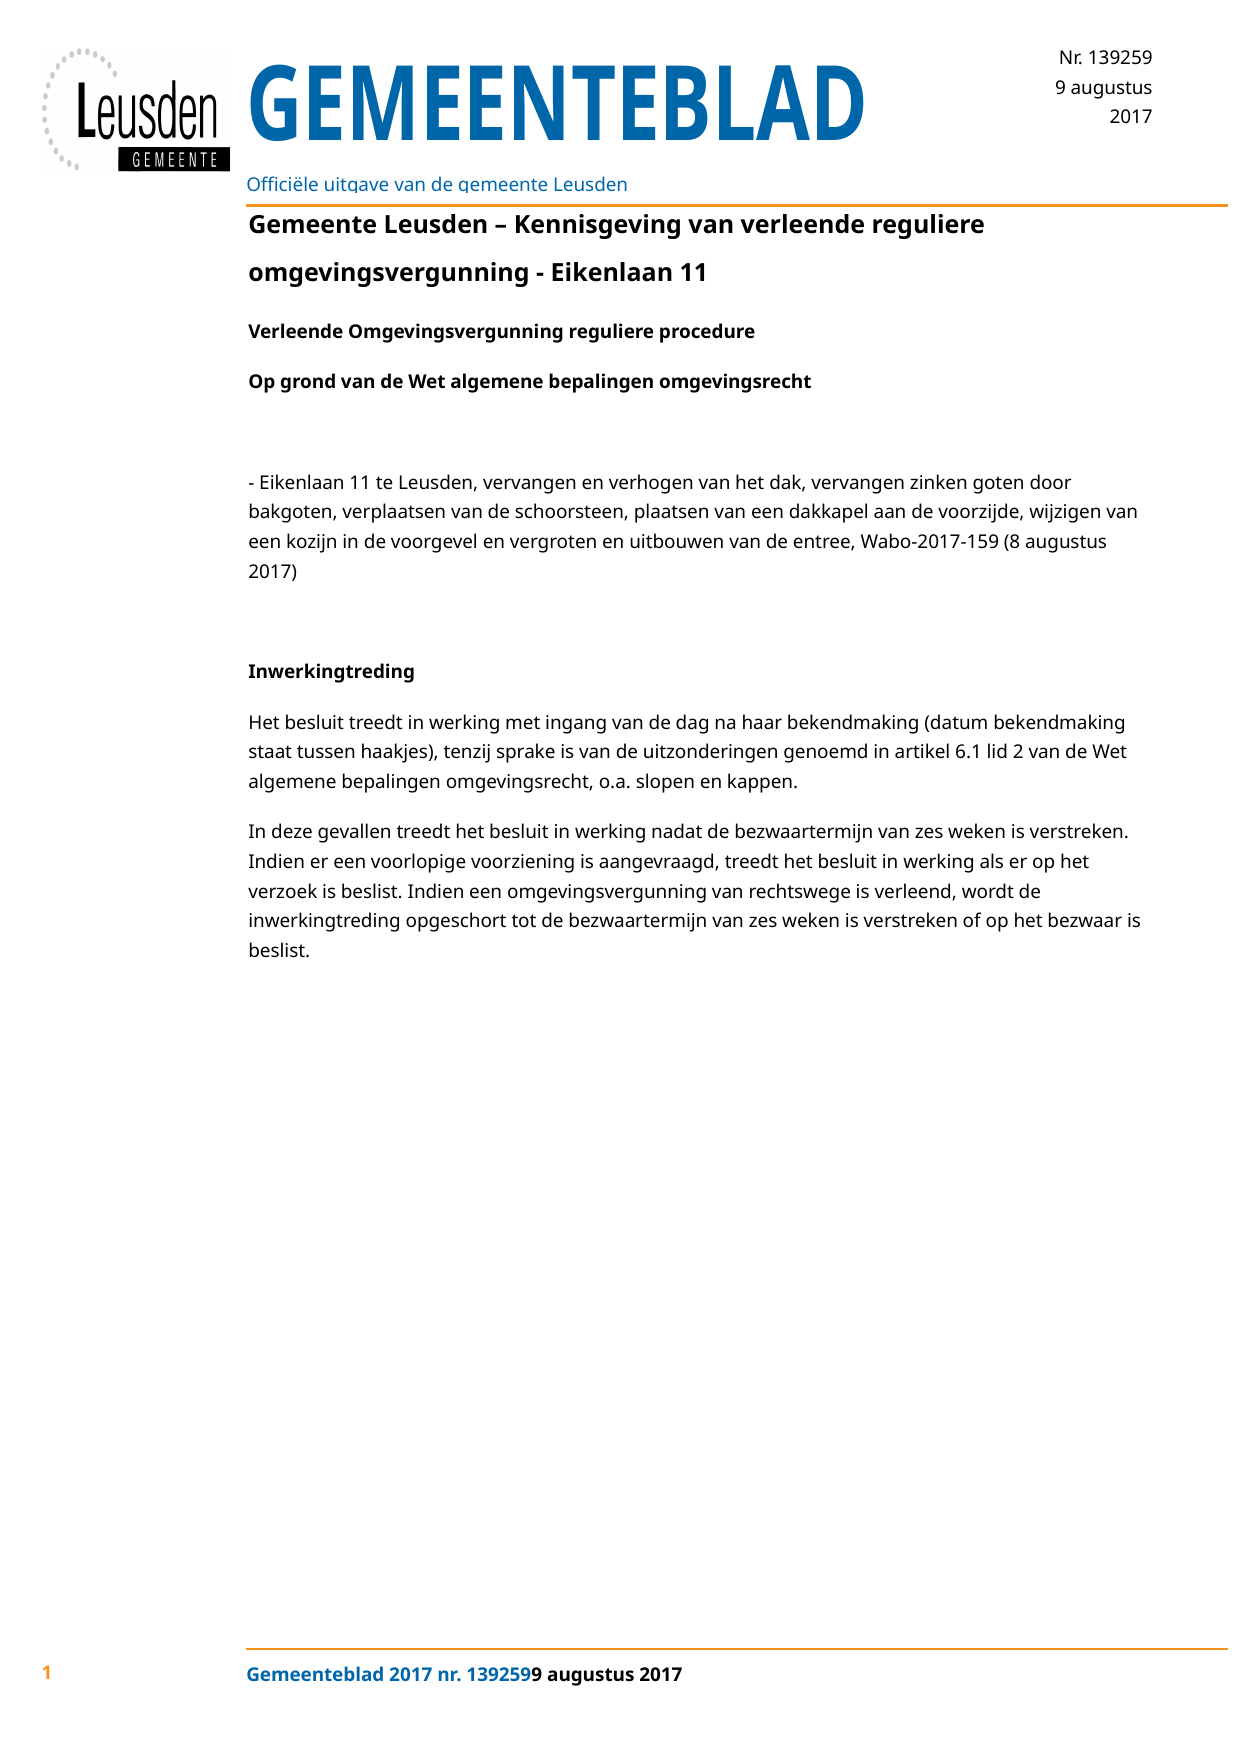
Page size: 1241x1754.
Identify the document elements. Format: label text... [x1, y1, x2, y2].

text Het besluit treedt in werking met ingang van de dag na haar bekendmaking (datum bekendmaking staat tussen haakjes), tenzij sprake is van de uitzonderingen genoemd in artikel 6.1 lid 2 van de Wet algemene bepalingen omgevingsrecht, o.a. slopen en kappen. [248, 709, 1152, 794]
text Verleende Omgevingsvergunning reguliere procedure [248, 318, 1152, 344]
text Op grond van de Wet algemene bepalingen omgevingsrecht [248, 368, 1152, 394]
picture [41, 47, 231, 172]
text - Eikenlaan 11 te Leusden, vervangen en verhogen van het dak, vervangen zinken goten door bakgoten, verplaatsen van de schoorsteen, plaatsen van een dakkapel aan de voorzijde, wijzigen van een kozijn in de voorgevel en vergroten en uitbouwen van de entree, Wabo-2017-159 (8 augustus 2017) [248, 469, 1152, 584]
text Inwerkingtreding [248, 659, 1152, 684]
text Gemeente Leusden – Kennisgeving van verleende reguliere omgevingsvergunning - Eikenlaan 11 [248, 207, 1152, 288]
text In deze gevallen treedt het besluit in werking nadat de bezwaartermijn van zes weken is verstreken. Indien er een voorlopige voorziening is aangevraagd, treedt het besluit in werking als er op het verzoek is beslist. Indien een omgevingsvergunning van rechtswege is verleend, wordt de inwerkingtreding opgeschort tot de bezwaartermijn van zes weken is verstreken of op het bezwaar is beslist. [248, 819, 1152, 963]
